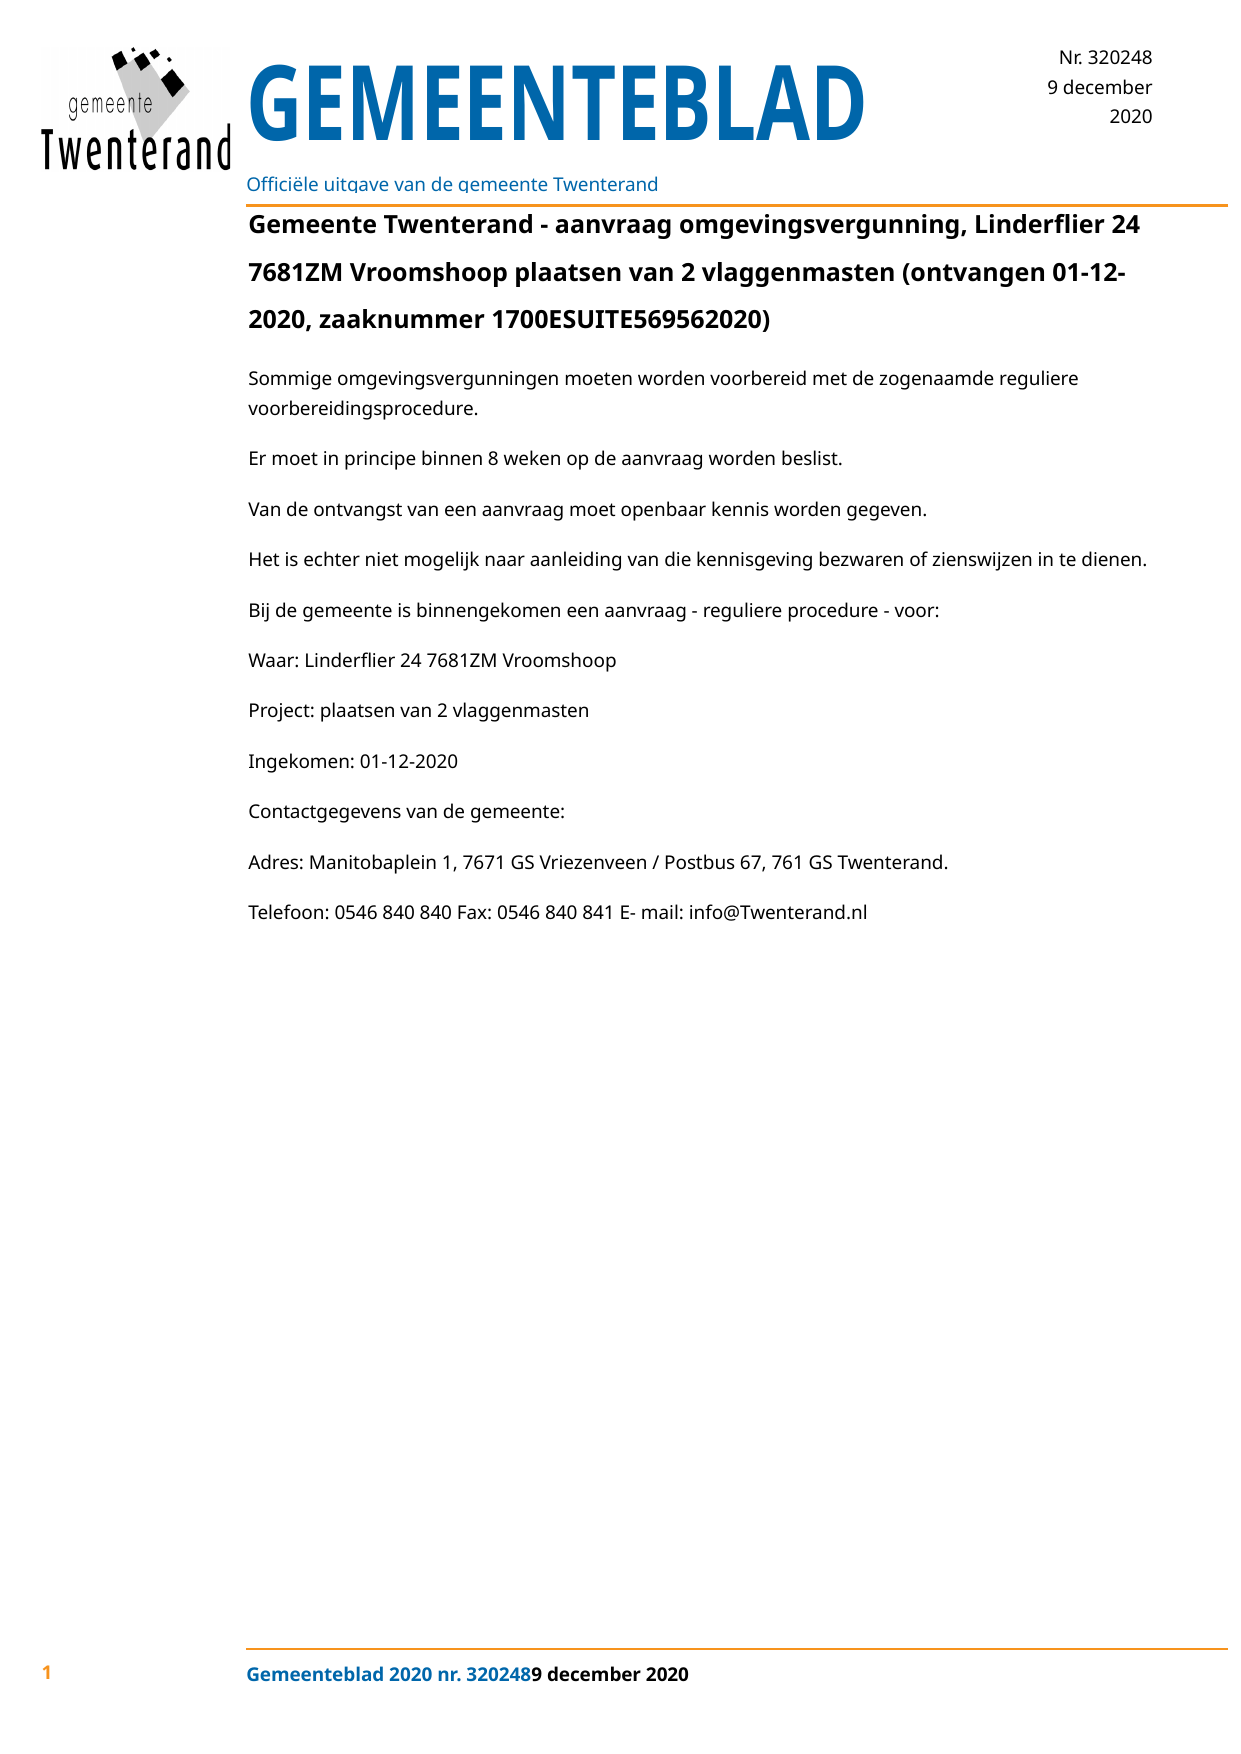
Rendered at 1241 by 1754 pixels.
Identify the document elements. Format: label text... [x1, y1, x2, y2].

text Gemeente Twenterand - aanvraag omgevingsvergunning, Linderflier 24 7681ZM Vroomshoop plaatsen van 2 vlaggenmasten (ontvangen 01-12-2020, zaaknummer 1700ESUITE569562020) [248, 207, 1152, 336]
text Adres: Manitobaplein 1, 7671 GS Vriezenveen / Postbus 67, 761 GS Twenterand. [248, 849, 1152, 874]
text Van de ontvangst van een aanvraag moet openbaar kennis worden gegeven. [248, 496, 1152, 522]
text Sommige omgevingsvergunningen moeten worden voorbereid met de zogenaamde reguliere voorbereidingsprocedure. [248, 366, 1152, 421]
text Bij de gemeente is binnengekomen een aanvraag - reguliere procedure - voor: [248, 597, 1152, 622]
text Waar: Linderflier 24 7681ZM Vroomshoop [248, 647, 1152, 673]
text Contactgegevens van de gemeente: [248, 798, 1152, 824]
picture [41, 47, 231, 172]
text Telefoon: 0546 840 840 Fax: 0546 840 841 E- mail: info@Twenterand.nl [248, 899, 1152, 925]
text Er moet in principe binnen 8 weken op de aanvraag worden beslist. [248, 446, 1152, 471]
text Het is echter niet mogelijk naar aanleiding van die kennisgeving bezwaren of zienswijzen in te dienen. [248, 546, 1152, 572]
text Project: plaatsen van 2 vlaggenmasten [248, 698, 1152, 723]
text Ingekomen: 01-12-2020 [248, 748, 1152, 774]
